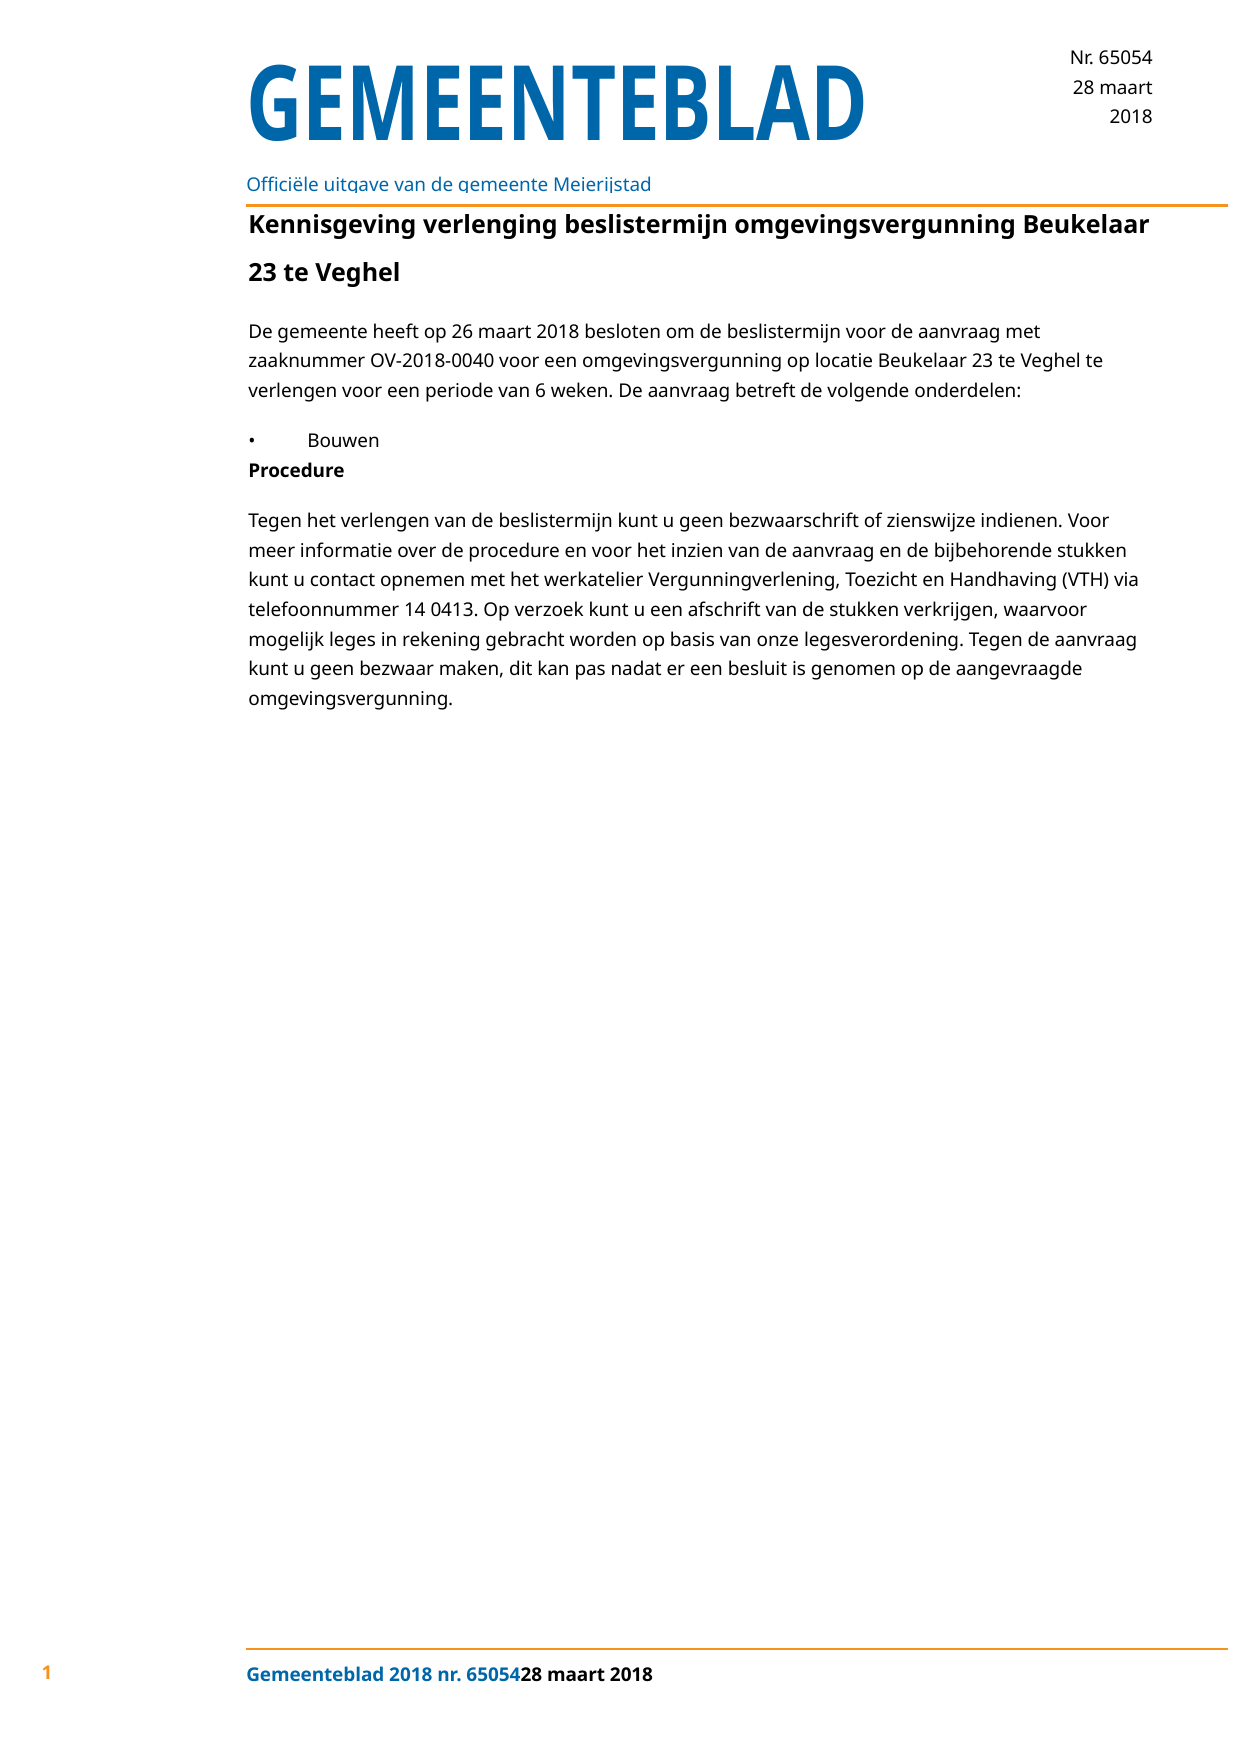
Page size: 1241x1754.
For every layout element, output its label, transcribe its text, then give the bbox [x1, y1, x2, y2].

text Kennisgeving verlenging beslistermijn omgevingsvergunning Beukelaar 23 te Veghel [248, 207, 1152, 288]
list Bouwen [248, 427, 1152, 453]
text De gemeente heeft op 26 maart 2018 besloten om de beslistermijn voor de aanvraag met zaaknummer OV-2018-0040 voor een omgevingsvergunning op locatie Beukelaar 23 te Veghel te verlengen voor een periode van 6 weken. De aanvraag betreft de volgende onderdelen: [248, 318, 1152, 403]
text Procedure [248, 457, 1152, 483]
text Tegen het verlengen van de beslistermijn kunt u geen bezwaarschrift of zienswijze indienen. Voor meer informatie over de procedure en voor het inzien van de aanvraag en de bijbehorende stukken kunt u contact opnemen met het werkatelier Vergunningverlening, Toezicht en Handhaving (VTH) via telefoonnummer 14 0413. Op verzoek kunt u een afschrift van de stukken verkrijgen, waarvoor mogelijk leges in rekening gebracht worden op basis van onze legesverordening. Tegen de aanvraag kunt u geen bezwaar maken, dit kan pas nadat er een besluit is genomen op de aangevraagde omgevingsvergunning. [248, 507, 1152, 711]
picture [41, 47, 231, 172]
